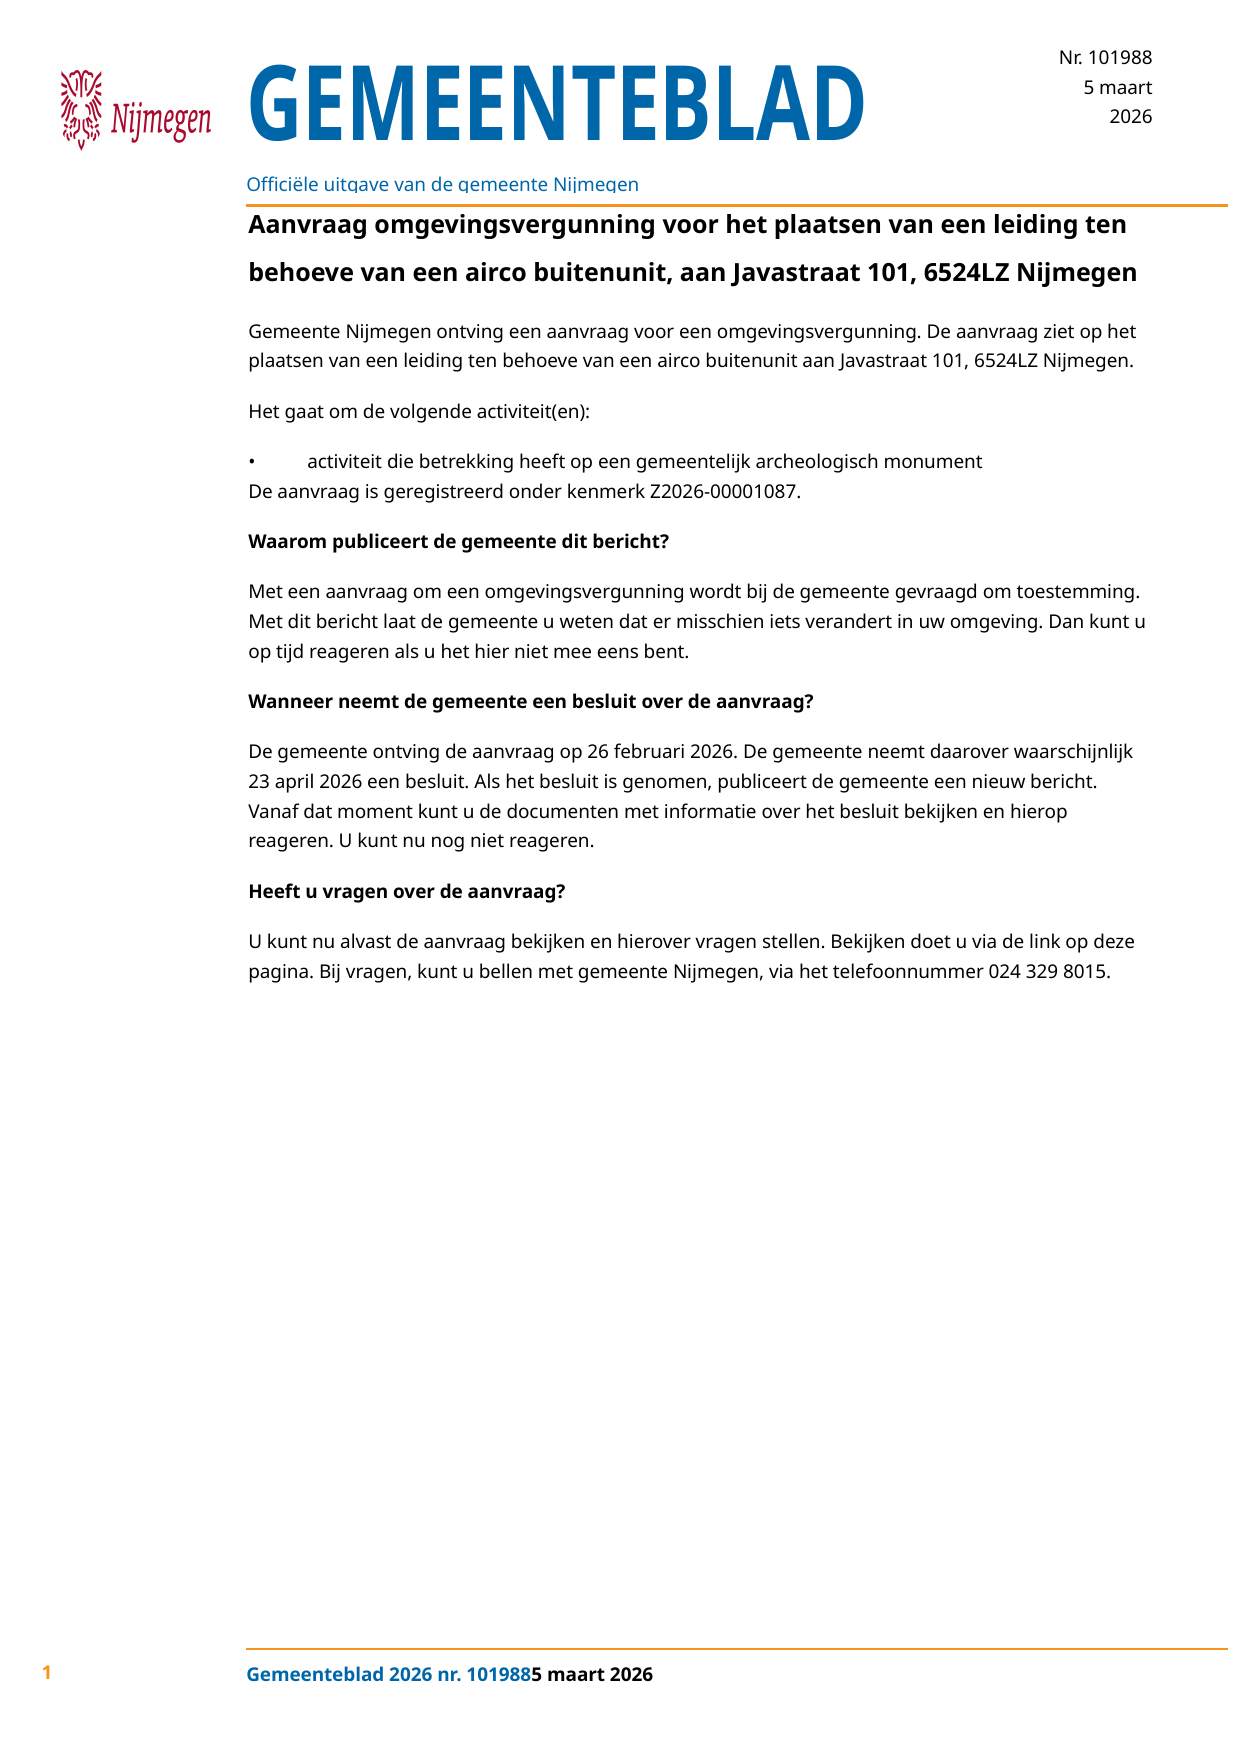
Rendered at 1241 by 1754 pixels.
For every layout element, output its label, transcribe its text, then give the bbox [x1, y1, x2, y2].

text Heeft u vragen over de aanvraag? [248, 878, 1152, 904]
text Wanneer neemt de gemeente een besluit over de aanvraag? [248, 688, 1152, 714]
list activiteit die betrekking heeft op een gemeentelijk archeologisch monument [248, 448, 1152, 474]
picture [41, 47, 231, 172]
text Waarom publiceert de gemeente dit bericht? [248, 528, 1152, 554]
text Aanvraag omgevingsvergunning voor het plaatsen van een leiding ten behoeve van een airco buitenunit, aan Javastraat 101, 6524LZ Nijmegen [248, 207, 1152, 288]
text Gemeente Nijmegen ontving een aanvraag voor een omgevingsvergunning. De aanvraag ziet op het plaatsen van een leiding ten behoeve van een airco buitenunit aan Javastraat 101, 6524LZ Nijmegen. [248, 318, 1152, 373]
text Het gaat om de volgende activiteit(en): [248, 398, 1152, 424]
text De gemeente ontving de aanvraag op 26 februari 2026. De gemeente neemt daarover waarschijnlijk 23 april 2026 een besluit. Als het besluit is genomen, publiceert de gemeente een nieuw bericht. Vanaf dat moment kunt u de documenten met informatie over het besluit bekijken en hierop reageren. U kunt nu nog niet reageren. [248, 739, 1152, 853]
text U kunt nu alvast de aanvraag bekijken en hierover vragen stellen. Bekijken doet u via de link op deze pagina. Bij vragen, kunt u bellen met gemeente Nijmegen, via het telefoonnummer 024 329 8015. [248, 928, 1152, 984]
text De aanvraag is geregistreerd onder kenmerk Z2026-00001087. [248, 478, 1152, 504]
text Met een aanvraag om een omgevingsvergunning wordt bij de gemeente gevraagd om toestemming. Met dit bericht laat de gemeente u weten dat er misschien iets verandert in uw omgeving. Dan kunt u op tijd reageren als u het hier niet mee eens bent. [248, 579, 1152, 664]
